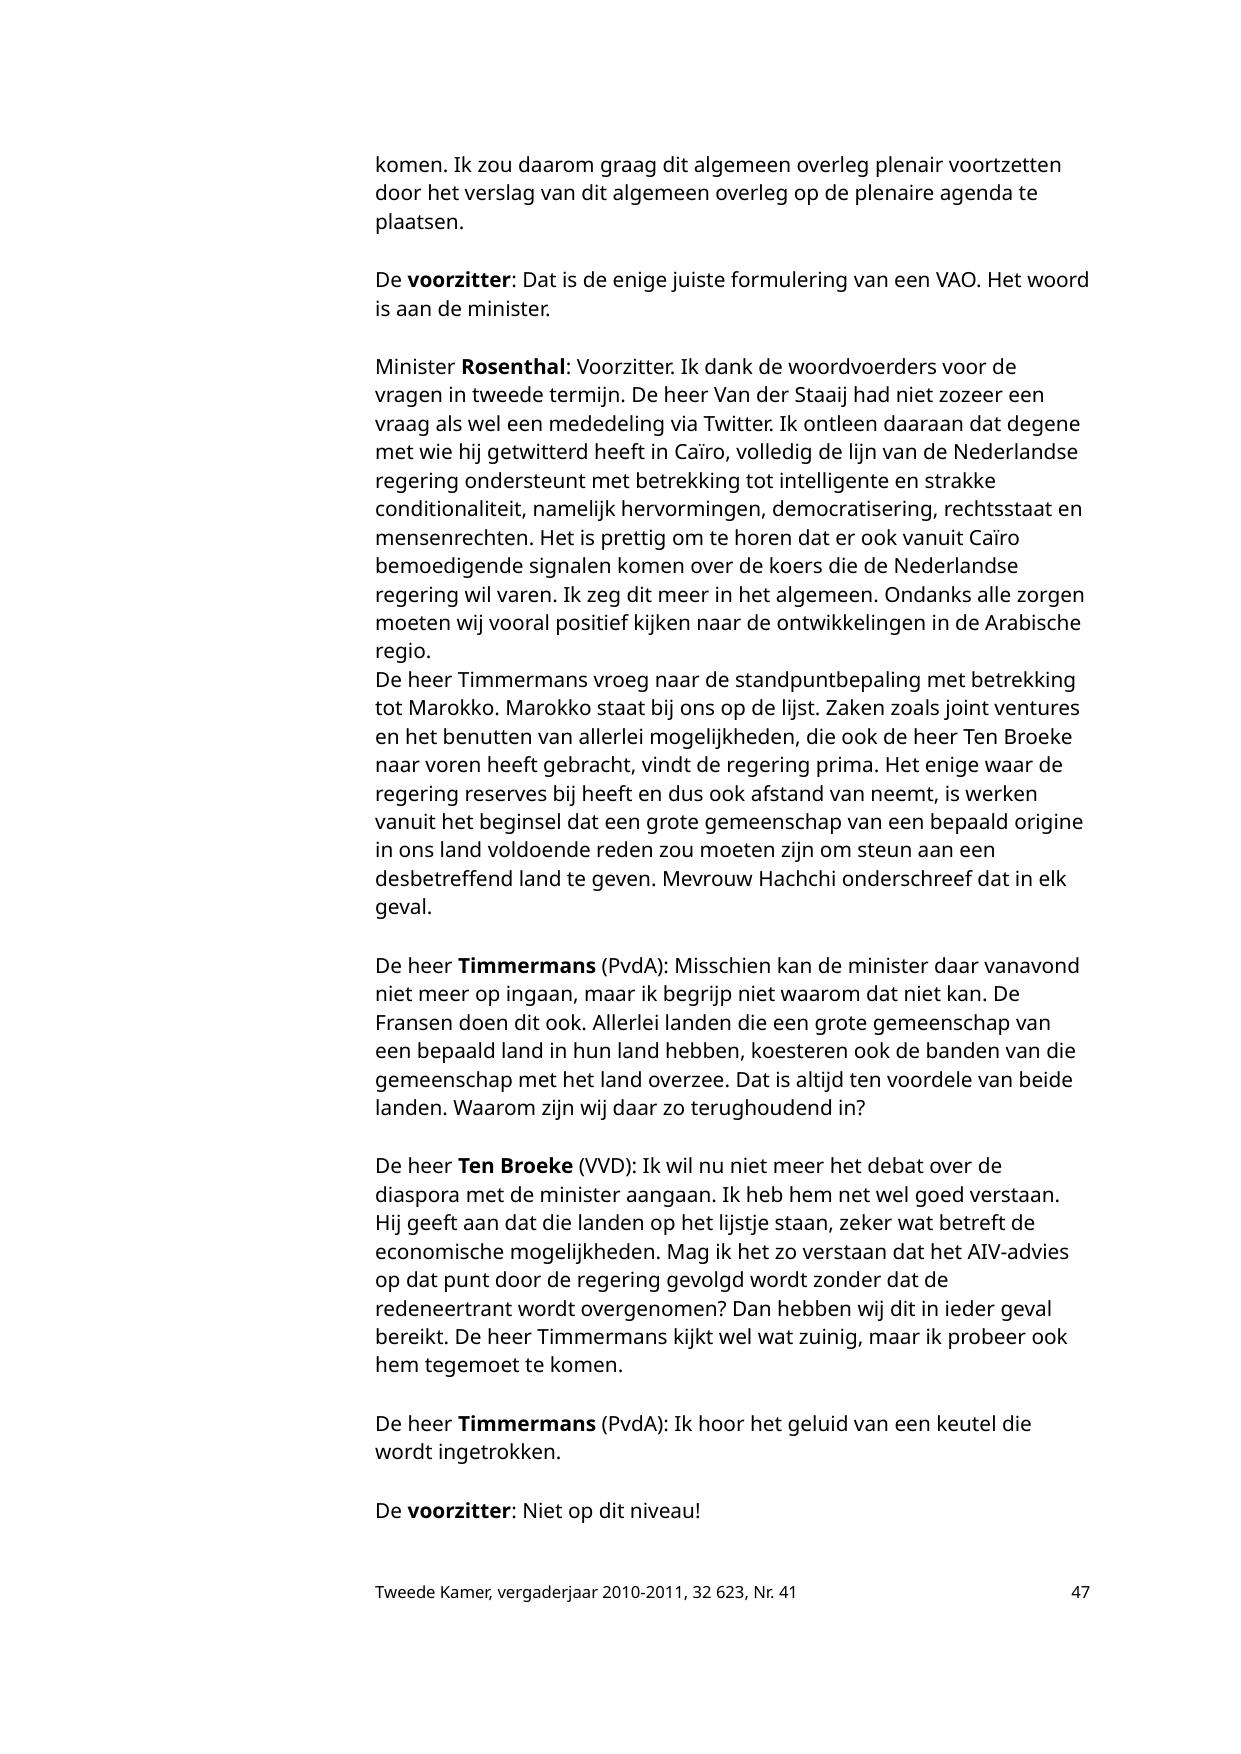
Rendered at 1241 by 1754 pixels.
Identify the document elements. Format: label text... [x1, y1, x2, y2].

text Minister Rosenthal: Voorzitter. Ik dank de woordvoerders voor de vragen in tweede termijn. De heer Van der Staaij had niet zozeer een vraag als wel een mededeling via Twitter. Ik ontleen daaraan dat degene met wie hij getwitterd heeft in Caïro, volledig de lijn van de Nederlandse regering ondersteunt met betrekking tot intelligente en strakke conditionaliteit, namelijk hervormingen, democratisering, rechtsstaat en mensenrechten. Het is prettig om te horen dat er ook vanuit Caïro bemoedigende signalen komen over de koers die de Nederlandse regering wil varen. Ik zeg dit meer in het algemeen. Ondanks alle zorgen moeten wij vooral positief kijken naar de ontwikkelingen in de Arabische regio. [375, 352, 1090, 665]
text De voorzitter: Niet op dit niveau! [375, 1496, 1090, 1524]
text De heer Timmermans vroeg naar de standpuntbepaling met betrekking tot Marokko. Marokko staat bij ons op de lijst. Zaken zoals joint ventures en het benutten van allerlei mogelijkheden, die ook de heer Ten Broeke naar voren heeft gebracht, vindt de regering prima. Het enige waar de regering reserves bij heeft en dus ook afstand van neemt, is werken vanuit het beginsel dat een grote gemeenschap van een bepaald origine in ons land voldoende reden zou moeten zijn om steun aan een desbetreffend land te geven. Mevrouw Hachchi onderschreef dat in elk geval. [375, 665, 1090, 921]
text De heer Timmermans (PvdA): Ik hoor het geluid van een keutel die wordt ingetrokken. [375, 1409, 1090, 1466]
text komen. Ik zou daarom graag dit algemeen overleg plenair voortzetten door het verslag van dit algemeen overleg op de plenaire agenda te plaatsen. [375, 150, 1090, 235]
text De heer Timmermans (PvdA): Misschien kan de minister daar vanavond niet meer op ingaan, maar ik begrijp niet waarom dat niet kan. De Fransen doen dit ook. Allerlei landen die een grote gemeenschap van een bepaald land in hun land hebben, koesteren ook de banden van die gemeenschap met het land overzee. Dat is altijd ten voordele van beide landen. Waarom zijn wij daar zo terughoudend in? [375, 951, 1090, 1122]
text De heer Ten Broeke (VVD): Ik wil nu niet meer het debat over de diaspora met de minister aangaan. Ik heb hem net wel goed verstaan. Hij geeft aan dat die landen op het lijstje staan, zeker wat betreft de economische mogelijkheden. Mag ik het zo verstaan dat het AIV-advies op dat punt door de regering gevolgd wordt zonder dat de redeneertrant wordt overgenomen? Dan hebben wij dit in ieder geval bereikt. De heer Timmermans kijkt wel wat zuinig, maar ik probeer ook hem tegemoet te komen. [375, 1152, 1090, 1379]
text De voorzitter: Dat is de enige juiste formulering van een VAO. Het woord is aan de minister. [375, 265, 1090, 322]
